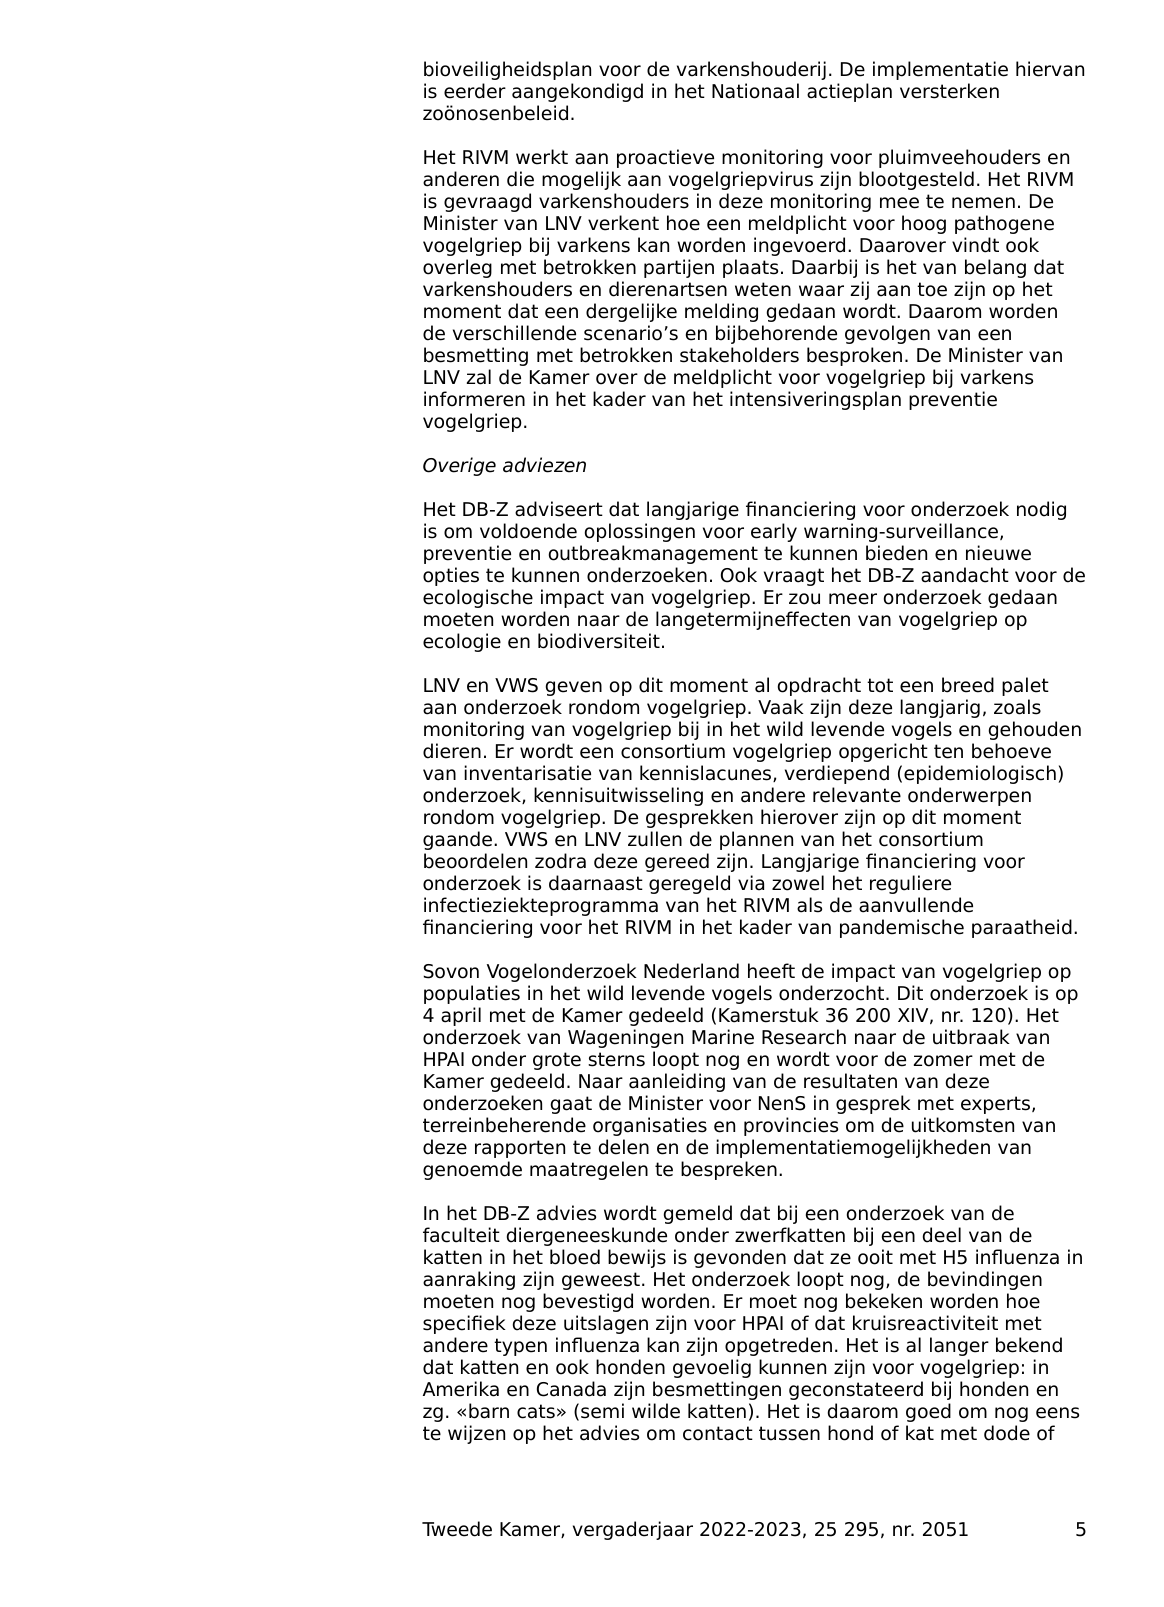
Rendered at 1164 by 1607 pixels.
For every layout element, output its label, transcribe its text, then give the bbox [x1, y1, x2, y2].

text bioveiligheidsplan voor de varkenshouderij. De implementatie hiervan is eerder aangekondigd in het Nationaal actieplan versterken zoönosenbeleid. [422, 59, 1087, 125]
text Sovon Vogelonderzoek Nederland heeft de impact van vogelgriep op populaties in het wild levende vogels onderzocht. Dit onderzoek is op 4 april met de Kamer gedeeld (Kamerstuk 36 200 XIV, nr. 120). Het onderzoek van Wageningen Marine Research naar de uitbraak van HPAI onder grote sterns loopt nog en wordt voor de zomer met de Kamer gedeeld. Naar aanleiding van de resultaten van deze onderzoeken gaat de Minister voor NenS in gesprek met experts, terreinbeherende organisaties en provincies om de uitkomsten van deze rapporten te delen en de implementatiemogelijkheden van genoemde maatregelen te bespreken. [422, 961, 1087, 1181]
text Het RIVM werkt aan proactieve monitoring voor pluimveehouders en anderen die mogelijk aan vogelgriepvirus zijn blootgesteld. Het RIVM is gevraagd varkenshouders in deze monitoring mee te nemen. De Minister van LNV verkent hoe een meldplicht voor hoog pathogene vogelgriep bij varkens kan worden ingevoerd. Daarover vindt ook overleg met betrokken partijen plaats. Daarbij is het van belang dat varkenshouders en dierenartsen weten waar zij aan toe zijn op het moment dat een dergelijke melding gedaan wordt. Daarom worden de verschillende scenario’s en bijbehorende gevolgen van een besmetting met betrokken stakeholders besproken. De Minister van LNV zal de Kamer over de meldplicht voor vogelgriep bij varkens informeren in het kader van het intensiveringsplan preventie vogelgriep. [422, 147, 1087, 433]
subtitle Overige adviezen [422, 455, 1087, 477]
text In het DB-Z advies wordt gemeld dat bij een onderzoek van de faculteit diergeneeskunde onder zwerfkatten bij een deel van de katten in het bloed bewijs is gevonden dat ze ooit met H5 influenza in aanraking zijn geweest. Het onderzoek loopt nog, de bevindingen moeten nog bevestigd worden. Er moet nog bekeken worden hoe specifiek deze uitslagen zijn voor HPAI of dat kruisreactiviteit met andere typen influenza kan zijn opgetreden. Het is al langer bekend dat katten en ook honden gevoelig kunnen zijn voor vogelgriep: in Amerika en Canada zijn besmettingen geconstateerd bij honden en zg. «barn cats» (semi wilde katten). Het is daarom goed om nog eens te wijzen op het advies om contact tussen hond of kat met dode of [422, 1203, 1087, 1445]
text Het DB-Z adviseert dat langjarige financiering voor onderzoek nodig is om voldoende oplossingen voor early warning-surveillance, preventie en outbreakmanagement te kunnen bieden en nieuwe opties te kunnen onderzoeken. Ook vraagt het DB-Z aandacht voor de ecologische impact van vogelgriep. Er zou meer onderzoek gedaan moeten worden naar de langetermijneffecten van vogelgriep op ecologie en biodiversiteit. [422, 499, 1087, 653]
text LNV en VWS geven op dit moment al opdracht tot een breed palet aan onderzoek rondom vogelgriep. Vaak zijn deze langjarig, zoals monitoring van vogelgriep bij in het wild levende vogels en gehouden dieren. Er wordt een consortium vogelgriep opgericht ten behoeve van inventarisatie van kennislacunes, verdiepend (epidemiologisch) onderzoek, kennisuitwisseling en andere relevante onderwerpen rondom vogelgriep. De gesprekken hierover zijn op dit moment gaande. VWS en LNV zullen de plannen van het consortium beoordelen zodra deze gereed zijn. Langjarige financiering voor onderzoek is daarnaast geregeld via zowel het reguliere infectieziekteprogramma van het RIVM als de aanvullende financiering voor het RIVM in het kader van pandemische paraatheid. [422, 675, 1087, 939]
